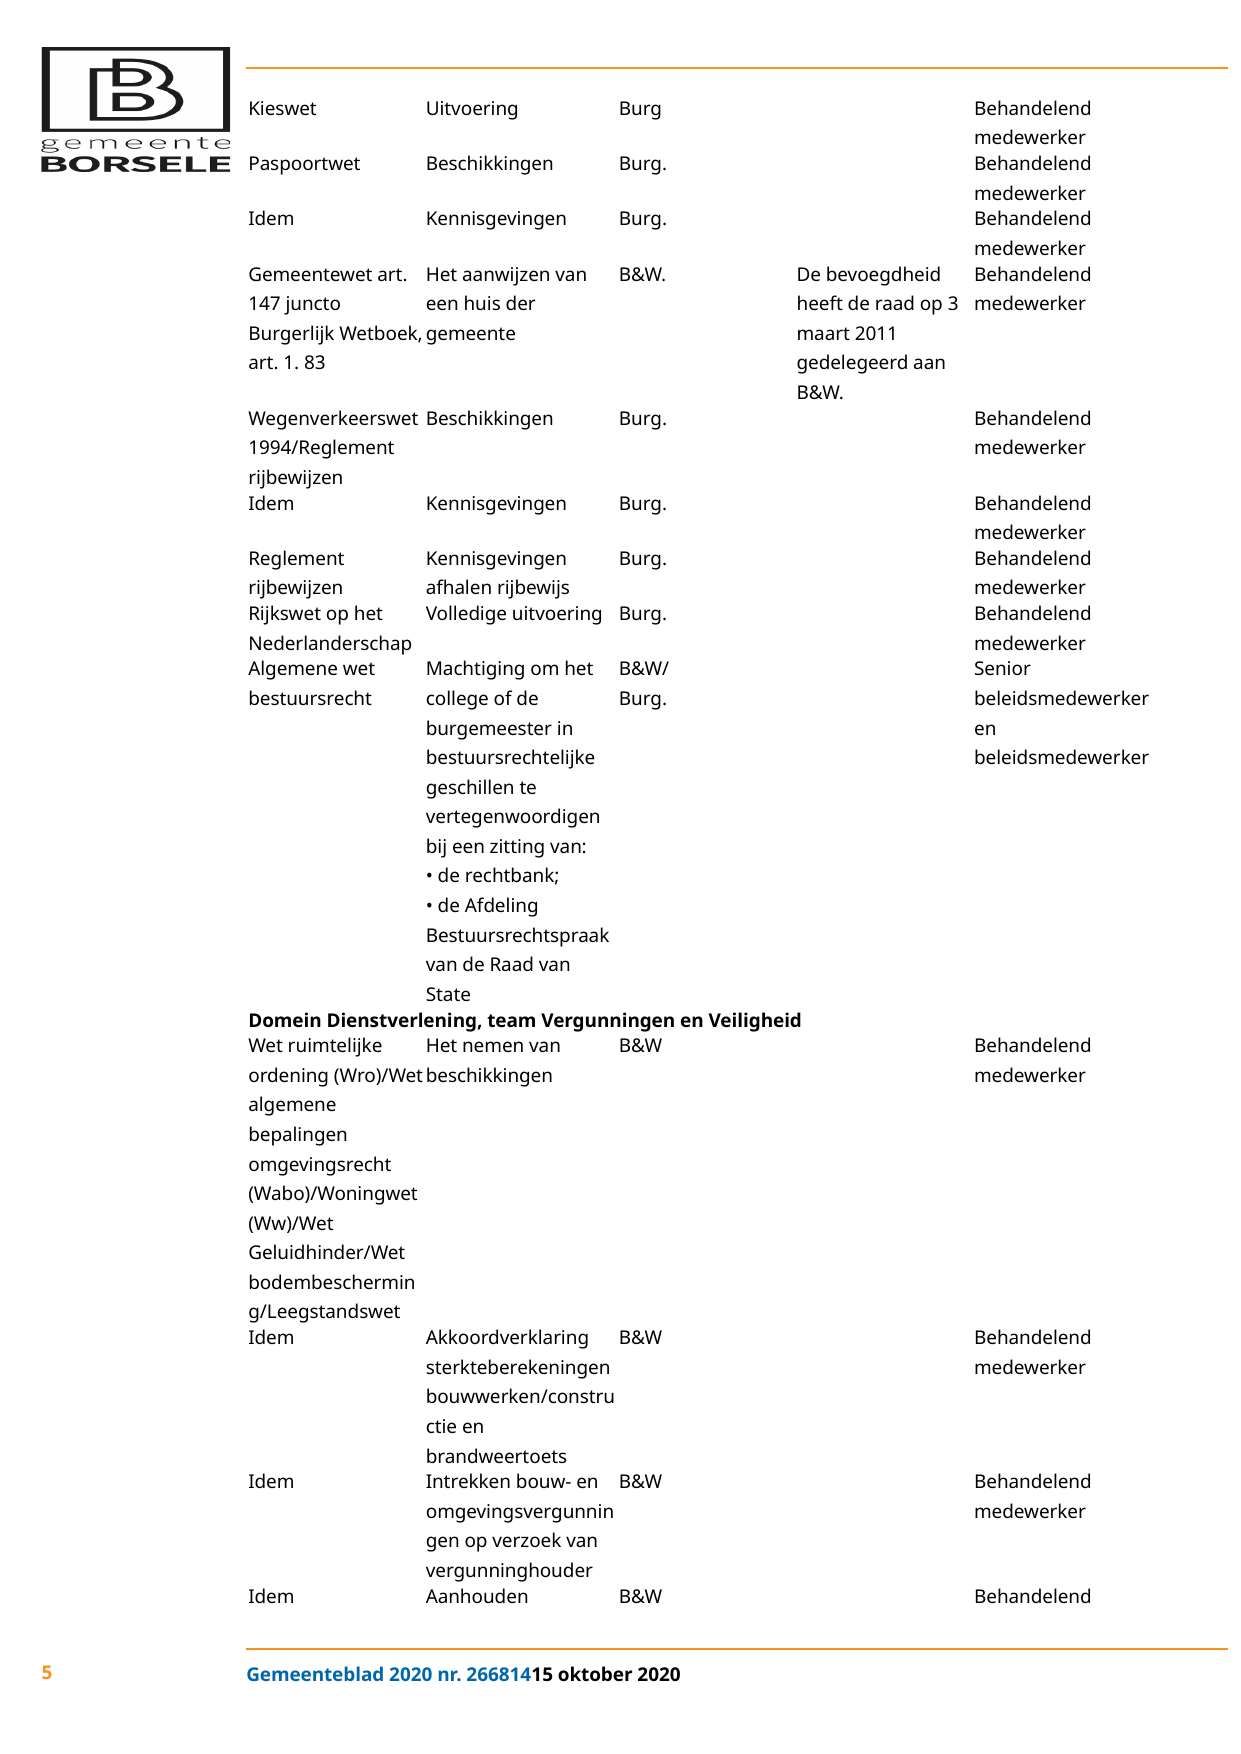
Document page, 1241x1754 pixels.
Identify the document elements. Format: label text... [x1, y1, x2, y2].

table_cell [796, 205, 974, 261]
table_cell Algemene wet bestuursrecht [248, 656, 426, 1007]
table_cell Behandelend medewerker [974, 545, 1152, 600]
table_cell Het nemen van beschikkingen [426, 1033, 619, 1324]
table_cell Paspoortwet [248, 150, 426, 205]
table_cell Machtiging om het college of de burgemeester in bestuursrechtelijke geschillen te vertegenwoordigen bij een zitting van: • de rechtbank; • de Afdeling Bestuursrechtspraak van de Raad van State [426, 656, 619, 1007]
table_cell Gemeentewet art. 147 juncto Burgerlijk Wetboek, art. 1. 83 [248, 261, 426, 405]
table_cell [796, 150, 974, 205]
table_cell B&W [619, 1469, 796, 1583]
table_cell Behandelend [974, 1583, 1152, 1609]
table_cell Idem [248, 1469, 426, 1583]
table_cell Kennisgevingen afhalen rijbewijs [426, 545, 619, 600]
table_cell Burg. [619, 150, 796, 205]
table_cell Burg. [619, 205, 796, 261]
table_cell Aanhouden [426, 1583, 619, 1609]
table_cell B&W/ Burg. [619, 656, 796, 1007]
table_cell Burg. [619, 490, 796, 545]
table_cell Burg. [619, 600, 796, 656]
picture [41, 47, 231, 172]
table_cell [796, 490, 974, 545]
table_cell Volledige uitvoering [426, 600, 619, 656]
table_cell Behandelend medewerker [974, 205, 1152, 261]
table_cell [796, 1583, 974, 1609]
table_cell Burg [619, 95, 796, 150]
table_cell Behandelend medewerker [974, 1033, 1152, 1324]
table_cell B&W [619, 1325, 796, 1468]
table_cell [796, 600, 974, 656]
table_cell De bevoegdheid heeft de raad op 3 maart 2011 gedelegeerd aan B&W. [796, 261, 974, 405]
table_cell Idem [248, 1583, 426, 1609]
table_cell Kennisgevingen [426, 205, 619, 261]
table_cell Behandelend medewerker [974, 150, 1152, 205]
table_cell Het aanwijzen van een huis der gemeente [426, 261, 619, 405]
table_cell Rijkswet op het Nederlanderschap [248, 600, 426, 656]
table_cell Kieswet [248, 95, 426, 150]
table_cell Idem [248, 205, 426, 261]
table_cell Domein Dienstverlening, team Vergunningen en Veiligheid [248, 1007, 1152, 1032]
table_cell B&W [619, 1583, 796, 1609]
table_cell Idem [248, 1325, 426, 1468]
table_cell [796, 545, 974, 600]
table_cell Intrekken bouw- en omgevingsvergunningen op verzoek van vergunninghouder [426, 1469, 619, 1583]
table_cell [796, 1325, 974, 1468]
table_cell Kennisgevingen [426, 490, 619, 545]
table_cell Behandelend medewerker [974, 1325, 1152, 1468]
table_cell Wet ruimtelijke ordening (Wro)/Wet algemene bepalingen omgevingsrecht (Wabo)/Woningwet (Ww)/Wet Geluidhinder/Wet bodembescherming/Leegstandswet [248, 1033, 426, 1324]
table_cell [796, 1469, 974, 1583]
table_cell Behandelend medewerker [974, 600, 1152, 656]
table_cell [796, 405, 974, 490]
table_cell Idem [248, 490, 426, 545]
table_cell Burg. [619, 405, 796, 490]
table_cell [796, 1033, 974, 1324]
table_cell Behandelend medewerker [974, 405, 1152, 490]
table_cell Behandelend medewerker [974, 1469, 1152, 1583]
table_cell Reglement rijbewijzen [248, 545, 426, 600]
table_cell Burg. [619, 545, 796, 600]
table_cell Uitvoering [426, 95, 619, 150]
table_cell Senior beleidsmedewerker en beleidsmedewerker [974, 656, 1152, 1007]
table_cell Beschikkingen [426, 405, 619, 490]
table_cell Behandelend medewerker [974, 490, 1152, 545]
table_cell B&W [619, 1033, 796, 1324]
table_cell Behandelend medewerker [974, 95, 1152, 150]
table_cell B&W. [619, 261, 796, 405]
table_cell Behandelend medewerker [974, 261, 1152, 405]
table_cell Wegenverkeerswet 1994/Reglement rijbewijzen [248, 405, 426, 490]
table_cell Beschikkingen [426, 150, 619, 205]
table_cell Akkoordverklaring sterkteberekeningen bouwwerken/constructie en brandweertoets [426, 1325, 619, 1468]
table_cell [796, 95, 974, 150]
table_cell [796, 656, 974, 1007]
